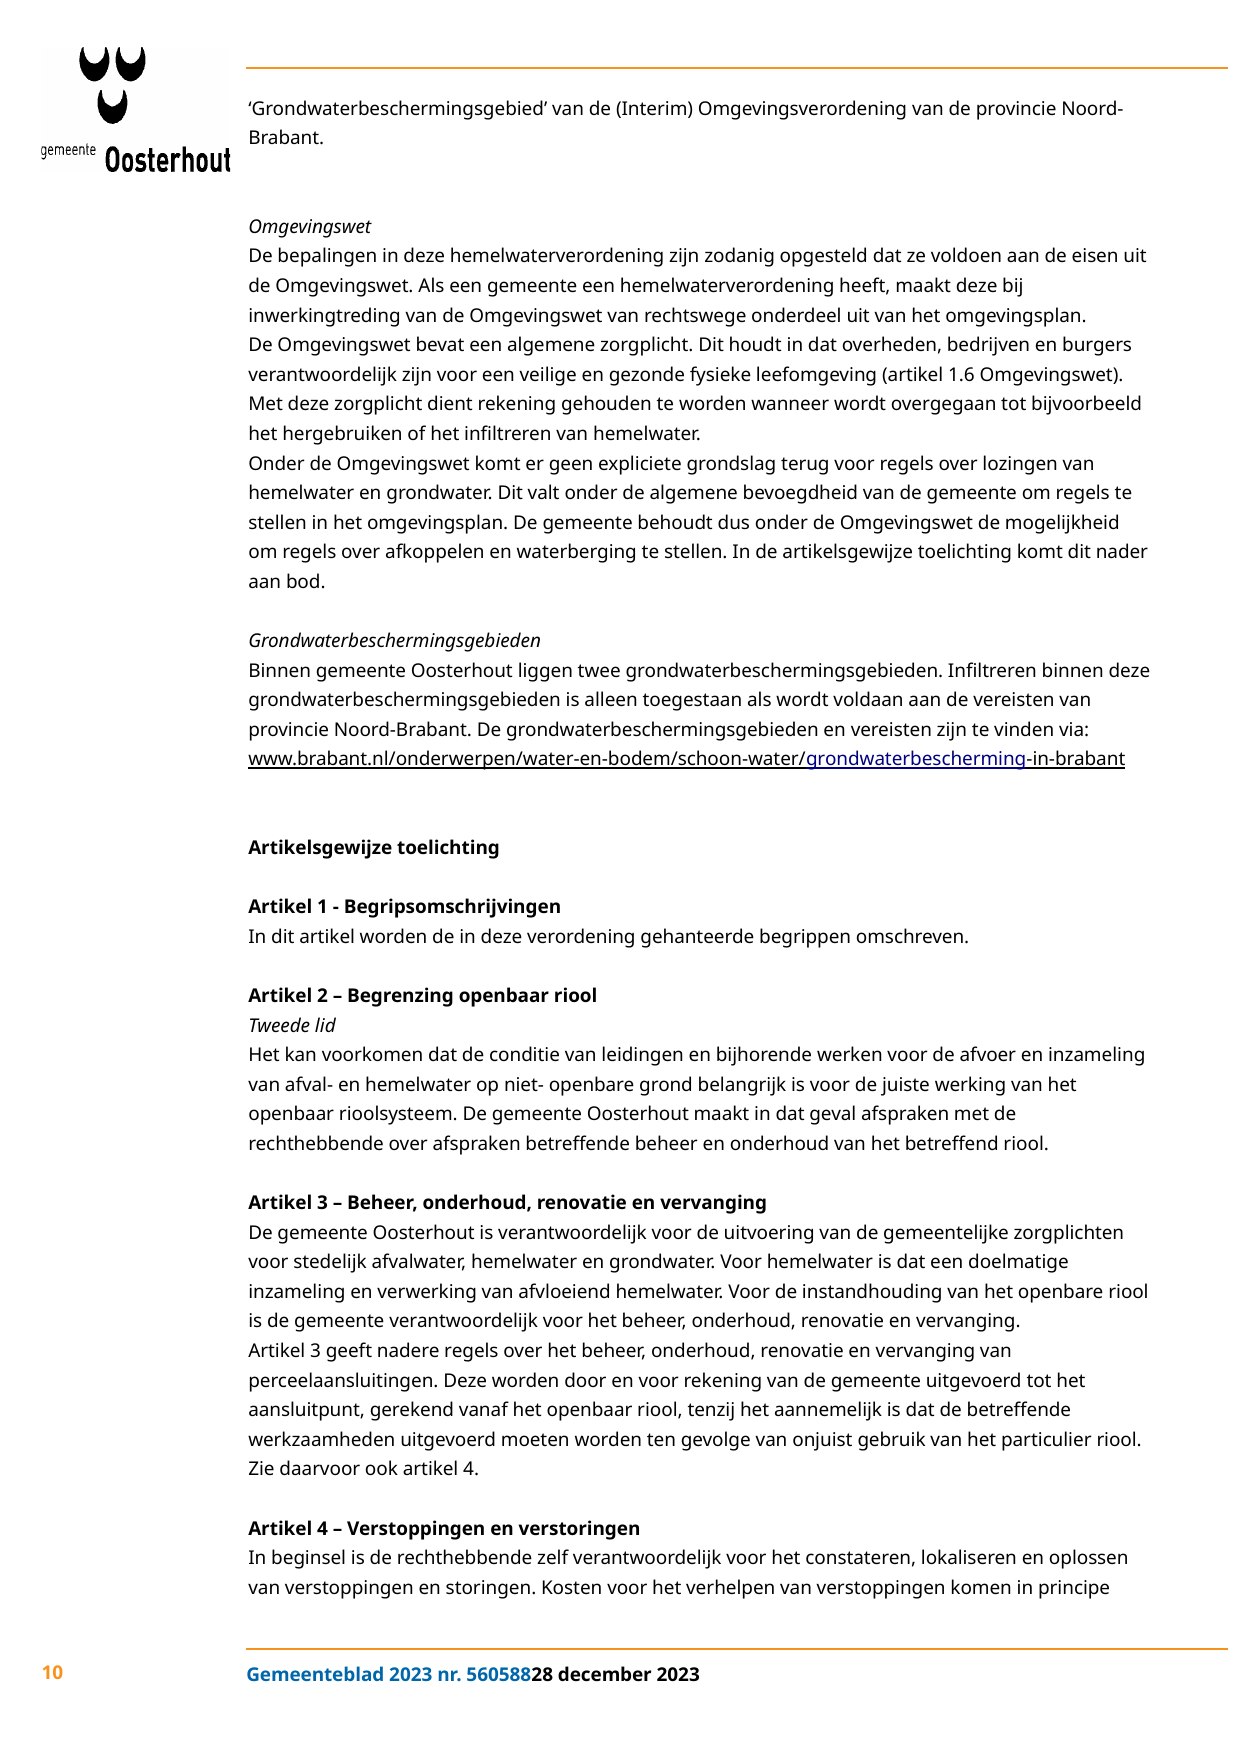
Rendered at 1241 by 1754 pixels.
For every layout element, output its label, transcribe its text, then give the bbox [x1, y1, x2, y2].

text Artikel 2 – Begrenzing openbaar riool [248, 982, 1152, 1008]
text Grondwaterbeschermingsgebieden [248, 627, 1152, 653]
text Tweede lid [248, 1012, 1152, 1038]
text In beginsel is de rechthebbende zelf verantwoordelijk voor het constateren, lokaliseren en oplossen van verstoppingen en storingen. Kosten voor het verhelpen van verstoppingen komen in principe [248, 1544, 1152, 1600]
text Omgevingswet [248, 213, 1152, 239]
picture [41, 47, 231, 172]
text Artikel 4 – Verstoppingen en verstoringen [248, 1515, 1152, 1541]
text De gemeente Oosterhout is verantwoordelijk voor de uitvoering van de gemeentelijke zorgplichten voor stedelijk afvalwater, hemelwater en grondwater. Voor hemelwater is dat een doelmatige inzameling en verwerking van afvloeiend hemelwater. Voor de instandhouding van het openbare riool is de gemeente verantwoordelijk voor het beheer, onderhoud, renovatie en vervanging. [248, 1219, 1152, 1333]
text Artikel 3 – Beheer, onderhoud, renovatie en vervanging [248, 1189, 1152, 1215]
text De Omgevingswet bevat een algemene zorgplicht. Dit houdt in dat overheden, bedrijven en burgers verantwoordelijk zijn voor een veilige en gezonde fysieke leefomgeving (artikel 1.6 Omgevingswet). Met deze zorgplicht dient rekening gehouden te worden wanneer wordt overgegaan tot bijvoorbeeld het hergebruiken of het infiltreren van hemelwater. [248, 331, 1152, 446]
text Het kan voorkomen dat de conditie van leidingen en bijhorende werken voor de afvoer en inzameling van afval- en hemelwater op niet- openbare grond belangrijk is voor de juiste werking van het openbaar rioolsysteem. De gemeente Oosterhout maakt in dat geval afspraken met de rechthebbende over afspraken betreffende beheer en onderhoud van het betreffend riool. [248, 1041, 1152, 1156]
text Binnen gemeente Oosterhout liggen twee grondwaterbeschermingsgebieden. Infiltreren binnen deze grondwaterbeschermingsgebieden is alleen toegestaan als wordt voldaan aan de vereisten van provincie Noord-Brabant. De grondwaterbeschermingsgebieden en vereisten zijn te vinden via: www.brabant.nl/onderwerpen/water-en-bodem/schoon-water/grondwaterbescherming-in-brabant [248, 657, 1152, 771]
text In dit artikel worden de in deze verordening gehanteerde begrippen omschreven. [248, 923, 1152, 949]
text Onder de Omgevingswet komt er geen expliciete grondslag terug voor regels over lozingen van hemelwater en grondwater. Dit valt onder de algemene bevoegdheid van de gemeente om regels te stellen in het omgevingsplan. De gemeente behoudt dus onder de Omgevingswet de mogelijkheid om regels over afkoppelen en waterberging te stellen. In de artikelsgewijze toelichting komt dit nader aan bod. [248, 450, 1152, 594]
text Artikel 1 - Begripsomschrijvingen [248, 893, 1152, 919]
text ‘Grondwaterbeschermingsgebied’ van de (Interim) Omgevingsverordening van de provincie Noord-Brabant. [248, 95, 1152, 150]
text Artikelsgewijze toelichting [248, 834, 1152, 860]
text De bepalingen in deze hemelwaterverordening zijn zodanig opgesteld dat ze voldoen aan de eisen uit de Omgevingswet. Als een gemeente een hemelwaterverordening heeft, maakt deze bij inwerkingtreding van de Omgevingswet van rechtswege onderdeel uit van het omgevingsplan. [248, 243, 1152, 328]
text Artikel 3 geeft nadere regels over het beheer, onderhoud, renovatie en vervanging van perceelaansluitingen. Deze worden door en voor rekening van de gemeente uitgevoerd tot het aansluitpunt, gerekend vanaf het openbaar riool, tenzij het aannemelijk is dat de betreffende werkzaamheden uitgevoerd moeten worden ten gevolge van onjuist gebruik van het particulier riool. Zie daarvoor ook artikel 4. [248, 1337, 1152, 1481]
